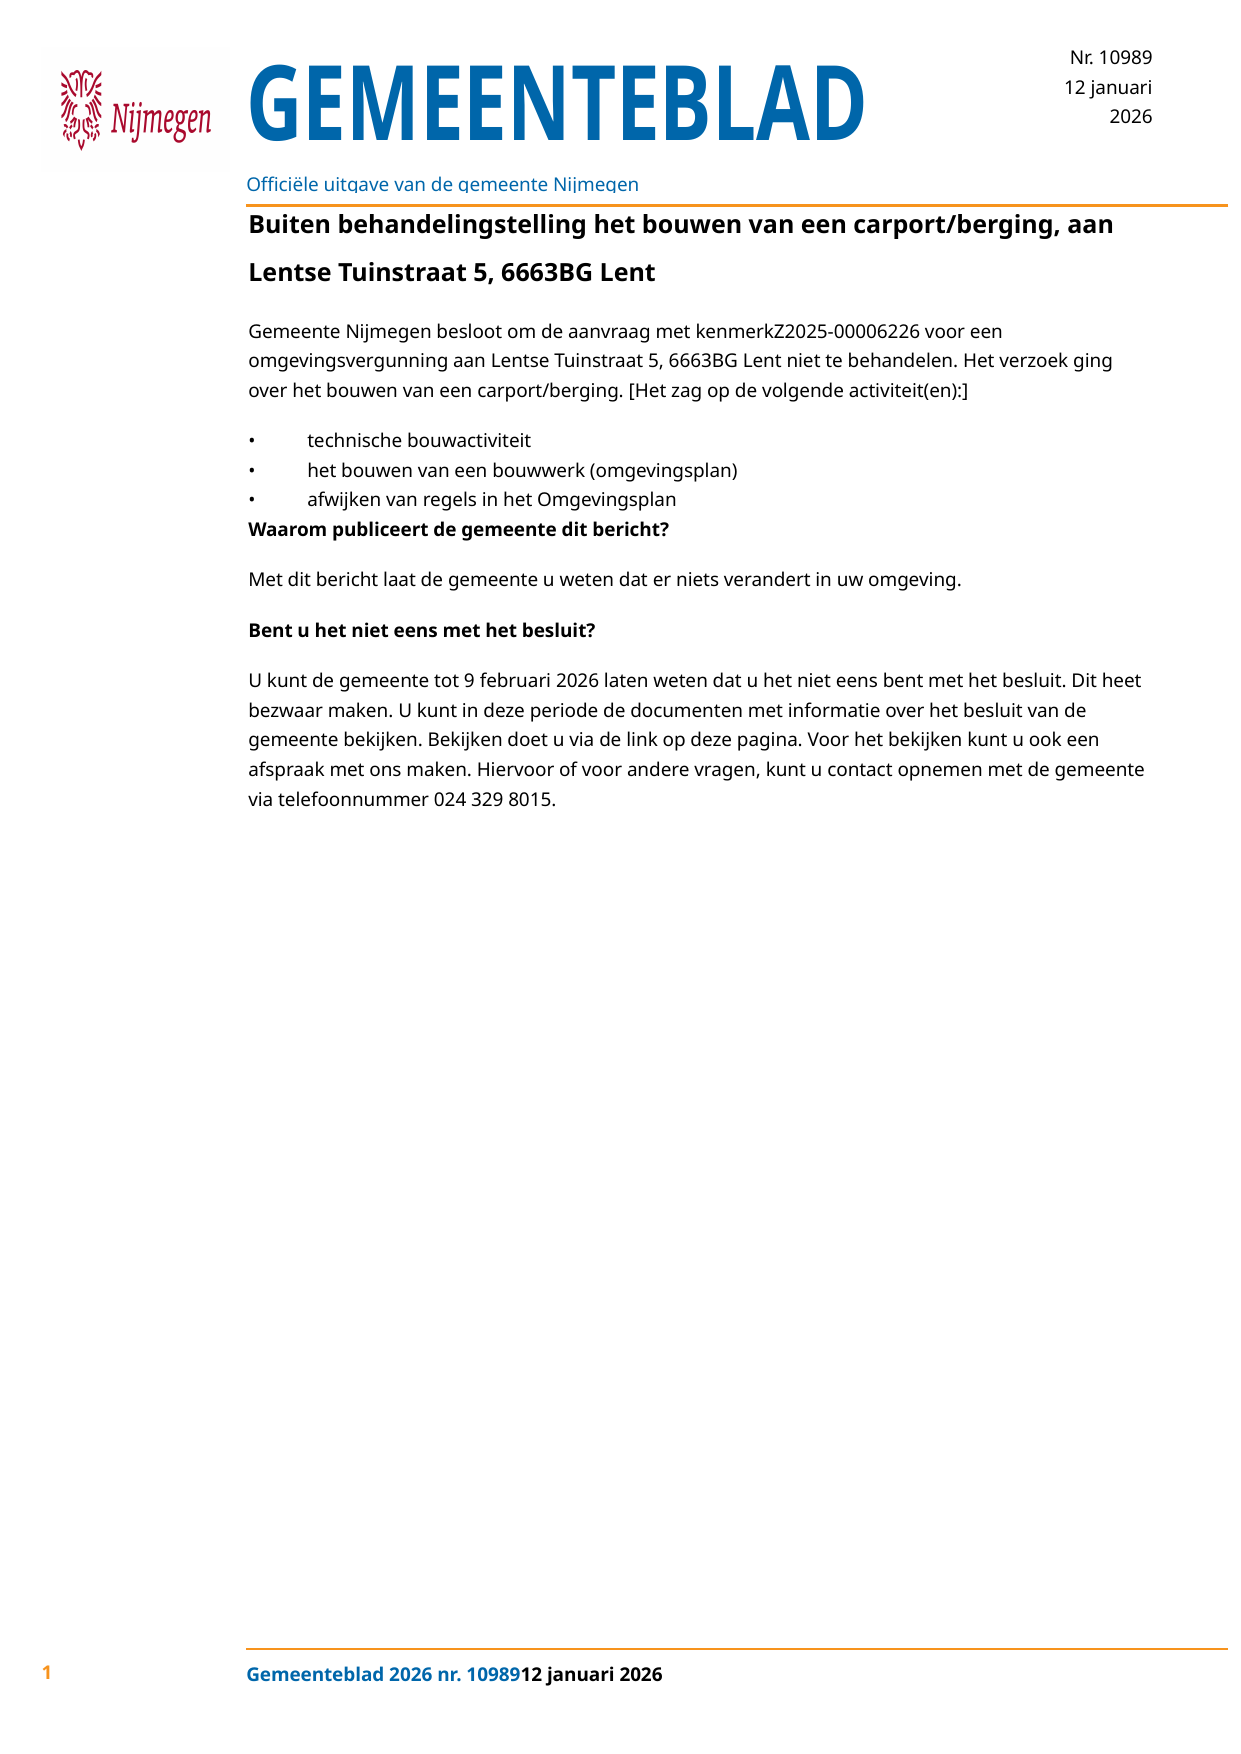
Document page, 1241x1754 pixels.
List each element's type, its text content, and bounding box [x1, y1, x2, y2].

picture [41, 47, 231, 172]
text Waarom publiceert de gemeente dit bericht? [248, 516, 1152, 542]
text U kunt de gemeente tot 9 februari 2026 laten weten dat u het niet eens bent met het besluit. Dit heet bezwaar maken. U kunt in deze periode de documenten met informatie over het besluit van de gemeente bekijken. Bekijken doet u via de link op deze pagina. Voor het bekijken kunt u ook een afspraak met ons maken. Hiervoor of voor andere vragen, kunt u contact opnemen met de gemeente via telefoonnummer 024 329 8015. [248, 667, 1152, 812]
text Met dit bericht laat de gemeente u weten dat er niets verandert in uw omgeving. [248, 567, 1152, 592]
list het bouwen van een bouwwerk (omgevingsplan) [248, 457, 1152, 483]
text Buiten behandelingstelling het bouwen van een carport/berging, aan Lentse Tuinstraat 5, 6663BG Lent [248, 207, 1152, 288]
list technische bouwactiviteit [248, 427, 1152, 453]
text Bent u het niet eens met het besluit? [248, 617, 1152, 643]
text Gemeente Nijmegen besloot om de aanvraag met kenmerkZ2025-00006226 voor een omgevingsvergunning aan Lentse Tuinstraat 5, 6663BG Lent niet te behandelen. Het verzoek ging over het bouwen van een carport/berging. [Het zag op de volgende activiteit(en):] [248, 318, 1152, 403]
list afwijken van regels in het Omgevingsplan [248, 487, 1152, 512]
